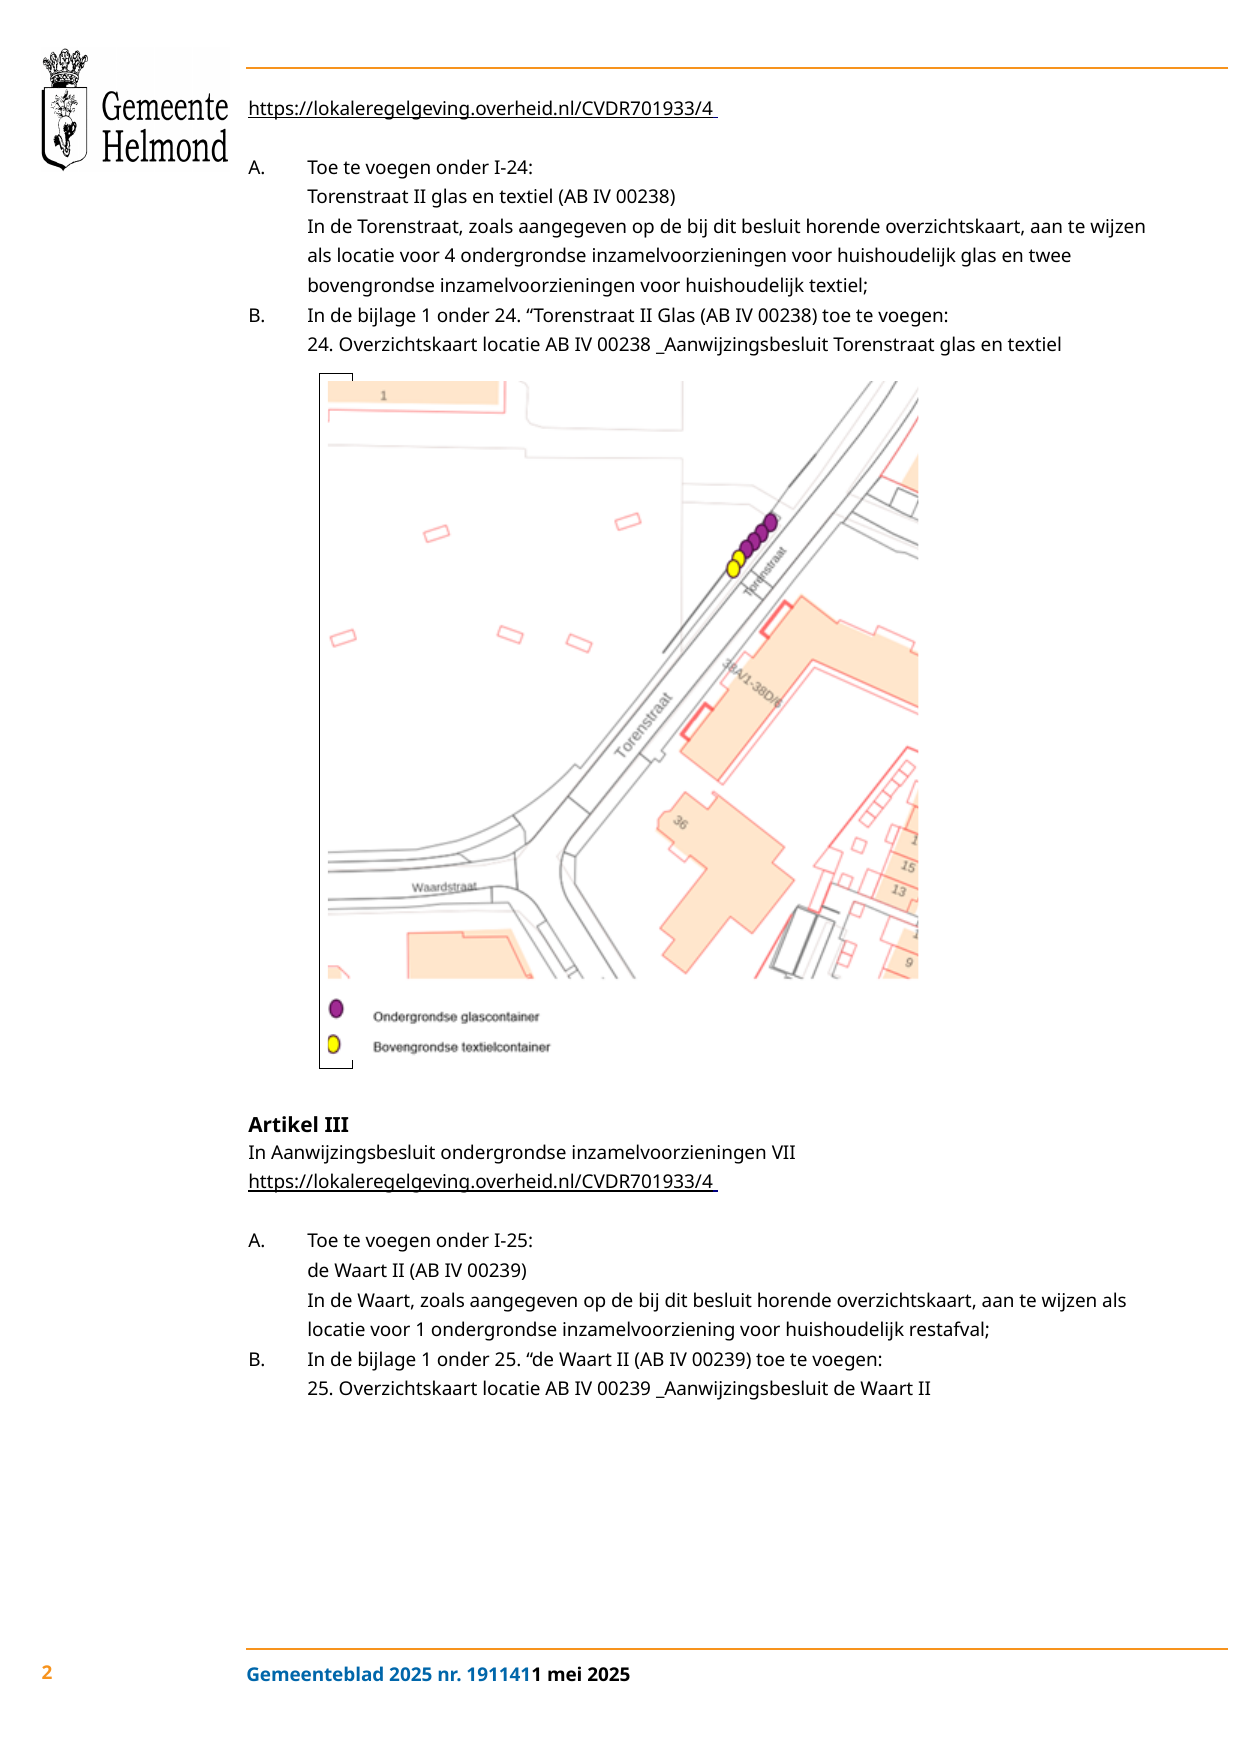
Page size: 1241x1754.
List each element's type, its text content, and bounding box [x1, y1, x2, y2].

list 24. Overzichtskaart locatie AB IV 00238 _Aanwijzingsbesluit Torenstraat glas en textiel [248, 331, 1152, 357]
list In de bijlage 1 onder 25. “de Waart II (AB IV 00239) toe te voegen: [248, 1346, 1152, 1372]
list Toe te voegen onder I-24: [248, 154, 1152, 180]
list In de Waart, zoals aangegeven op de bij dit besluit horende overzichtskaart, aan te wijzen als locatie voor 1 ondergrondse inzamelvoorziening voor huishoudelijk restafval; [248, 1287, 1152, 1342]
text In Aanwijzingsbesluit ondergrondse inzamelvoorzieningen VII [248, 1139, 1152, 1164]
list de Waart II (AB IV 00239) [248, 1257, 1152, 1283]
list In de bijlage 1 onder 24. “Torenstraat II Glas (AB IV 00238) toe te voegen: [248, 302, 1152, 328]
list 25. Overzichtskaart locatie AB IV 00239 _Aanwijzingsbesluit de Waart II [248, 1376, 1152, 1401]
list Toe te voegen onder I-25: [248, 1228, 1152, 1253]
list Torenstraat II glas en textiel (AB IV 00238) [248, 183, 1152, 209]
text https://lokaleregelgeving.overheid.nl/CVDR701933/4 [248, 1168, 1152, 1194]
picture [41, 47, 231, 172]
list In de Torenstraat, zoals aangegeven op de bij dit besluit horende overzichtskaart, aan te wijzen als locatie voor 4 ondergrondse inzamelvoorzieningen voor huishoudelijk glas en twee bovengrondse inzamelvoorzieningen voor huishoudelijk textiel; [248, 213, 1152, 298]
picture [327, 381, 919, 1060]
text Artikel III [248, 1110, 1152, 1139]
text https://lokaleregelgeving.overheid.nl/CVDR701933/4 [248, 95, 1152, 121]
